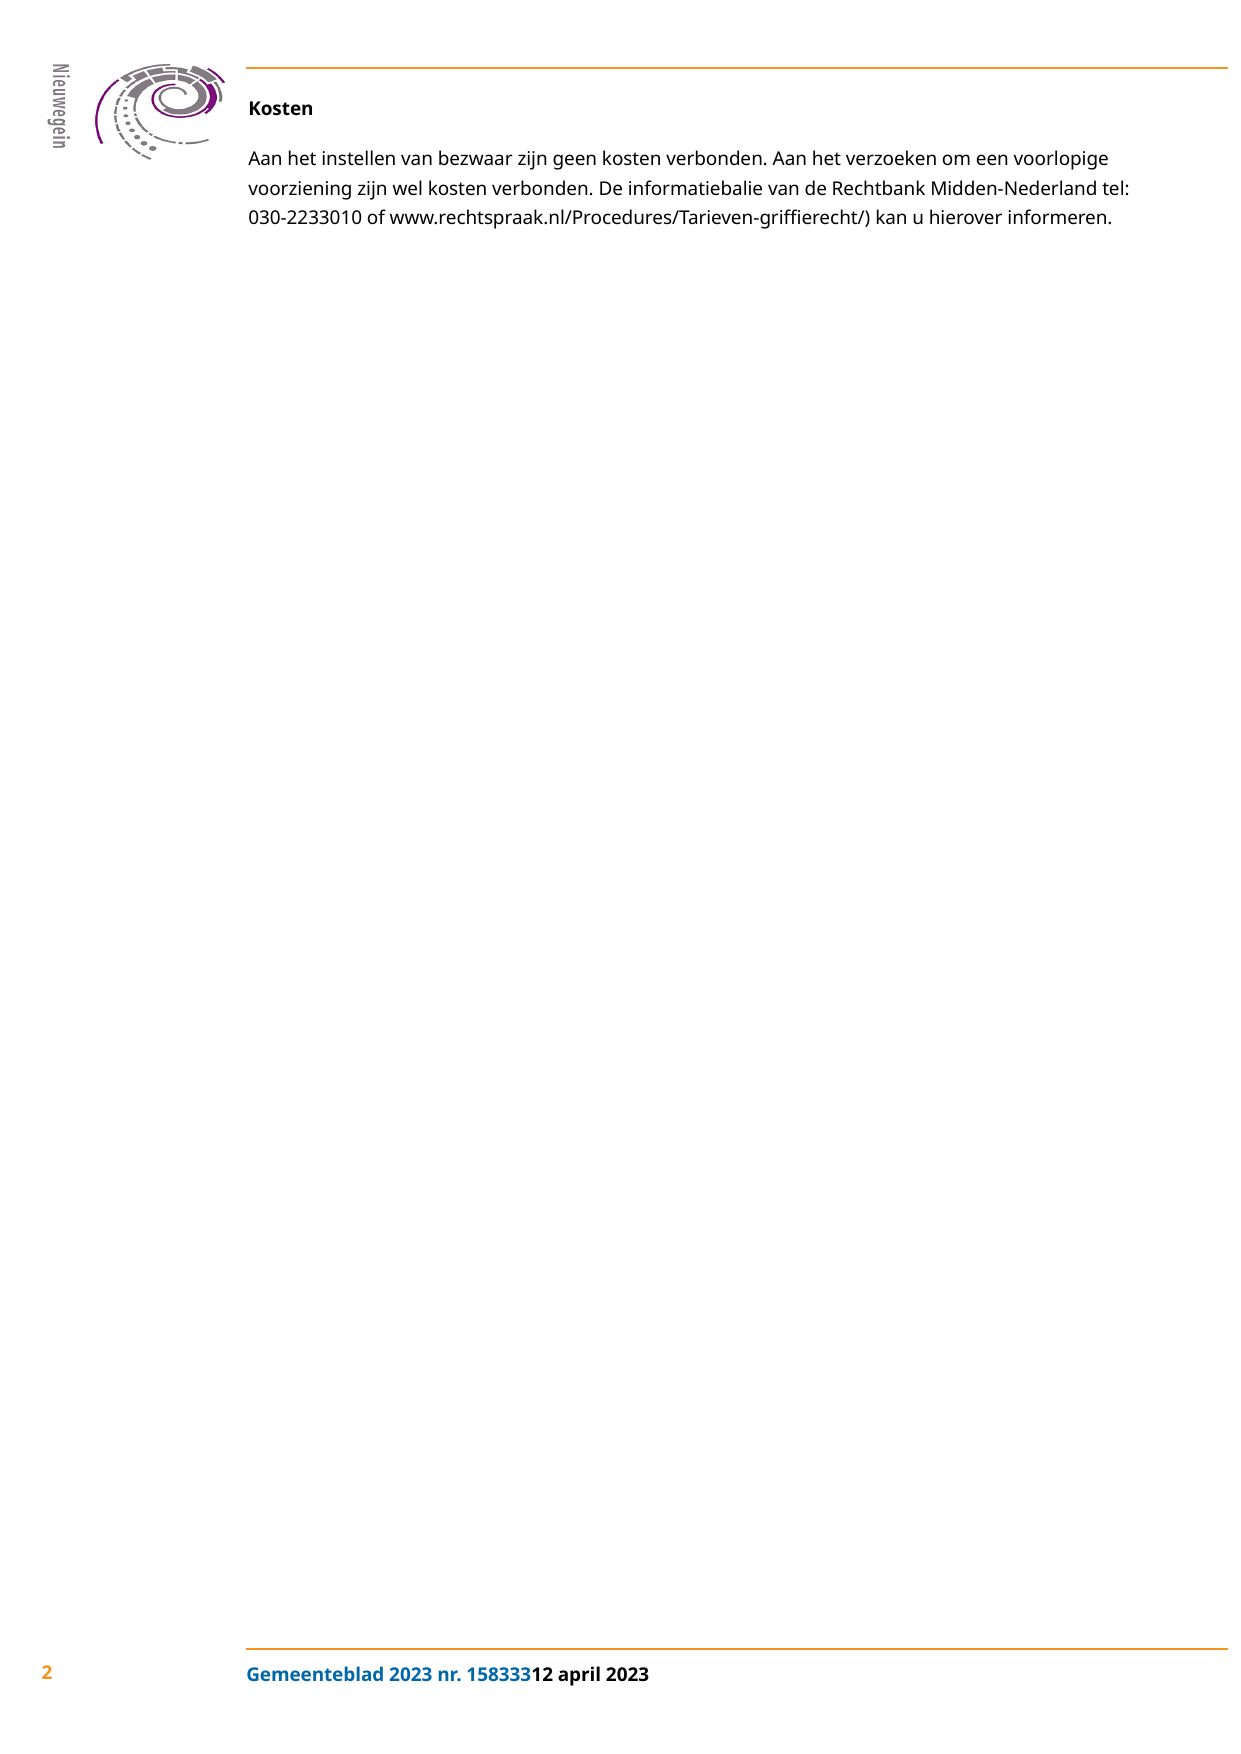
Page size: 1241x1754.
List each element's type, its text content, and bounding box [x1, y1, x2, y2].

text Kosten [248, 95, 1152, 121]
text Aan het instellen van bezwaar zijn geen kosten verbonden. Aan het verzoeken om een voorlopige voorziening zijn wel kosten verbonden. De informatiebalie van de Rechtbank Midden-Nederland tel: 030-2233010 of www.rechtspraak.nl/Procedures/Tarieven-griffierecht/) kan u hierover informeren. [248, 145, 1152, 230]
picture [41, 47, 231, 172]
